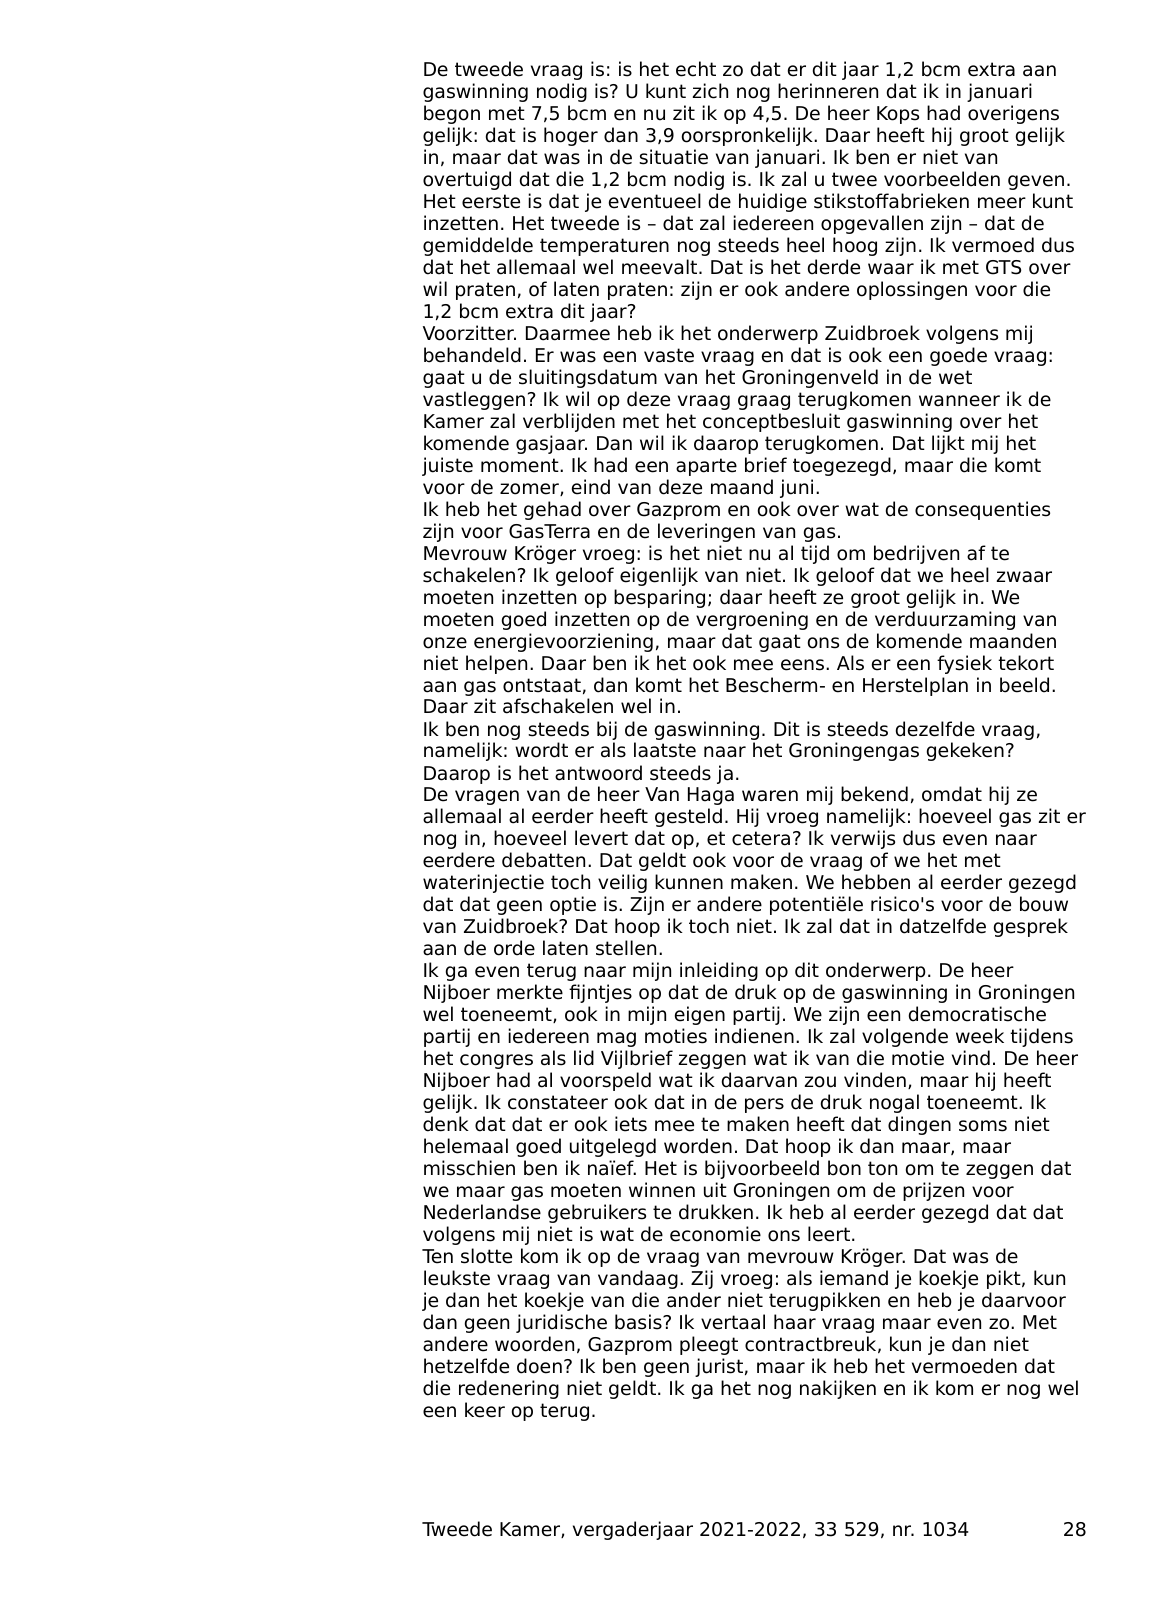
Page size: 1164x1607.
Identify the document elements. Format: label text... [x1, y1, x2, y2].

text Ik heb het gehad over Gazprom en ook over wat de consequenties zijn voor GasTerra en de leveringen van gas. [422, 499, 1087, 543]
text De tweede vraag is: is het echt zo dat er dit jaar 1,2 bcm extra aan gaswinning nodig is? U kunt zich nog herinneren dat ik in januari begon met 7,5 bcm en nu zit ik op 4,5. De heer Kops had overigens gelijk: dat is hoger dan 3,9 oorspronkelijk. Daar heeft hij groot gelijk in, maar dat was in de situatie van januari. Ik ben er niet van overtuigd dat die 1,2 bcm nodig is. Ik zal u twee voorbeelden geven. Het eerste is dat je eventueel de huidige stikstoffabrieken meer kunt inzetten. Het tweede is – dat zal iedereen opgevallen zijn – dat de gemiddelde temperaturen nog steeds heel hoog zijn. Ik vermoed dus dat het allemaal wel meevalt. Dat is het derde waar ik met GTS over wil praten, of laten praten: zijn er ook andere oplossingen voor die 1,2 bcm extra dit jaar? [422, 59, 1087, 323]
text Mevrouw Kröger vroeg: is het niet nu al tijd om bedrijven af te schakelen? Ik geloof eigenlijk van niet. Ik geloof dat we heel zwaar moeten inzetten op besparing; daar heeft ze groot gelijk in. We moeten goed inzetten op de vergroening en de verduurzaming van onze energievoorziening, maar dat gaat ons de komende maanden niet helpen. Daar ben ik het ook mee eens. Als er een fysiek tekort aan gas ontstaat, dan komt het Bescherm- en Herstelplan in beeld. Daar zit afschakelen wel in. [422, 543, 1087, 718]
text Ten slotte kom ik op de vraag van mevrouw Kröger. Dat was de leukste vraag van vandaag. Zij vroeg: als iemand je koekje pikt, kun je dan het koekje van die ander niet terugpikken en heb je daarvoor dan geen juridische basis? Ik vertaal haar vraag maar even zo. Met andere woorden, Gazprom pleegt contractbreuk, kun je dan niet hetzelfde doen? Ik ben geen jurist, maar ik heb het vermoeden dat die redenering niet geldt. Ik ga het nog nakijken en ik kom er nog wel een keer op terug. [422, 1246, 1087, 1422]
text Voorzitter. Daarmee heb ik het onderwerp Zuidbroek volgens mij behandeld. Er was een vaste vraag en dat is ook een goede vraag: gaat u de sluitingsdatum van het Groningenveld in de wet vastleggen? Ik wil op deze vraag graag terugkomen wanneer ik de Kamer zal verblijden met het conceptbesluit gaswinning over het komende gasjaar. Dan wil ik daarop terugkomen. Dat lijkt mij het juiste moment. Ik had een aparte brief toegezegd, maar die komt voor de zomer, eind van deze maand juni. [422, 323, 1087, 499]
text Ik ga even terug naar mijn inleiding op dit onderwerp. De heer Nijboer merkte fijntjes op dat de druk op de gaswinning in Groningen wel toeneemt, ook in mijn eigen partij. We zijn een democratische partij en iedereen mag moties indienen. Ik zal volgende week tijdens het congres als lid Vijlbrief zeggen wat ik van die motie vind. De heer Nijboer had al voorspeld wat ik daarvan zou vinden, maar hij heeft gelijk. Ik constateer ook dat in de pers de druk nogal toeneemt. Ik denk dat dat er ook iets mee te maken heeft dat dingen soms niet helemaal goed uitgelegd worden. Dat hoop ik dan maar, maar misschien ben ik naïef. Het is bijvoorbeeld bon ton om te zeggen dat we maar gas moeten winnen uit Groningen om de prijzen voor Nederlandse gebruikers te drukken. Ik heb al eerder gezegd dat dat volgens mij niet is wat de economie ons leert. [422, 960, 1087, 1246]
text Ik ben nog steeds bij de gaswinning. Dit is steeds dezelfde vraag, namelijk: wordt er als laatste naar het Groningengas gekeken? Daarop is het antwoord steeds ja. [422, 718, 1087, 784]
text De vragen van de heer Van Haga waren mij bekend, omdat hij ze allemaal al eerder heeft gesteld. Hij vroeg namelijk: hoeveel gas zit er nog in, hoeveel levert dat op, et cetera? Ik verwijs dus even naar eerdere debatten. Dat geldt ook voor de vraag of we het met waterinjectie toch veilig kunnen maken. We hebben al eerder gezegd dat dat geen optie is. Zijn er andere potentiële risico's voor de bouw van Zuidbroek? Dat hoop ik toch niet. Ik zal dat in datzelfde gesprek aan de orde laten stellen. [422, 784, 1087, 960]
